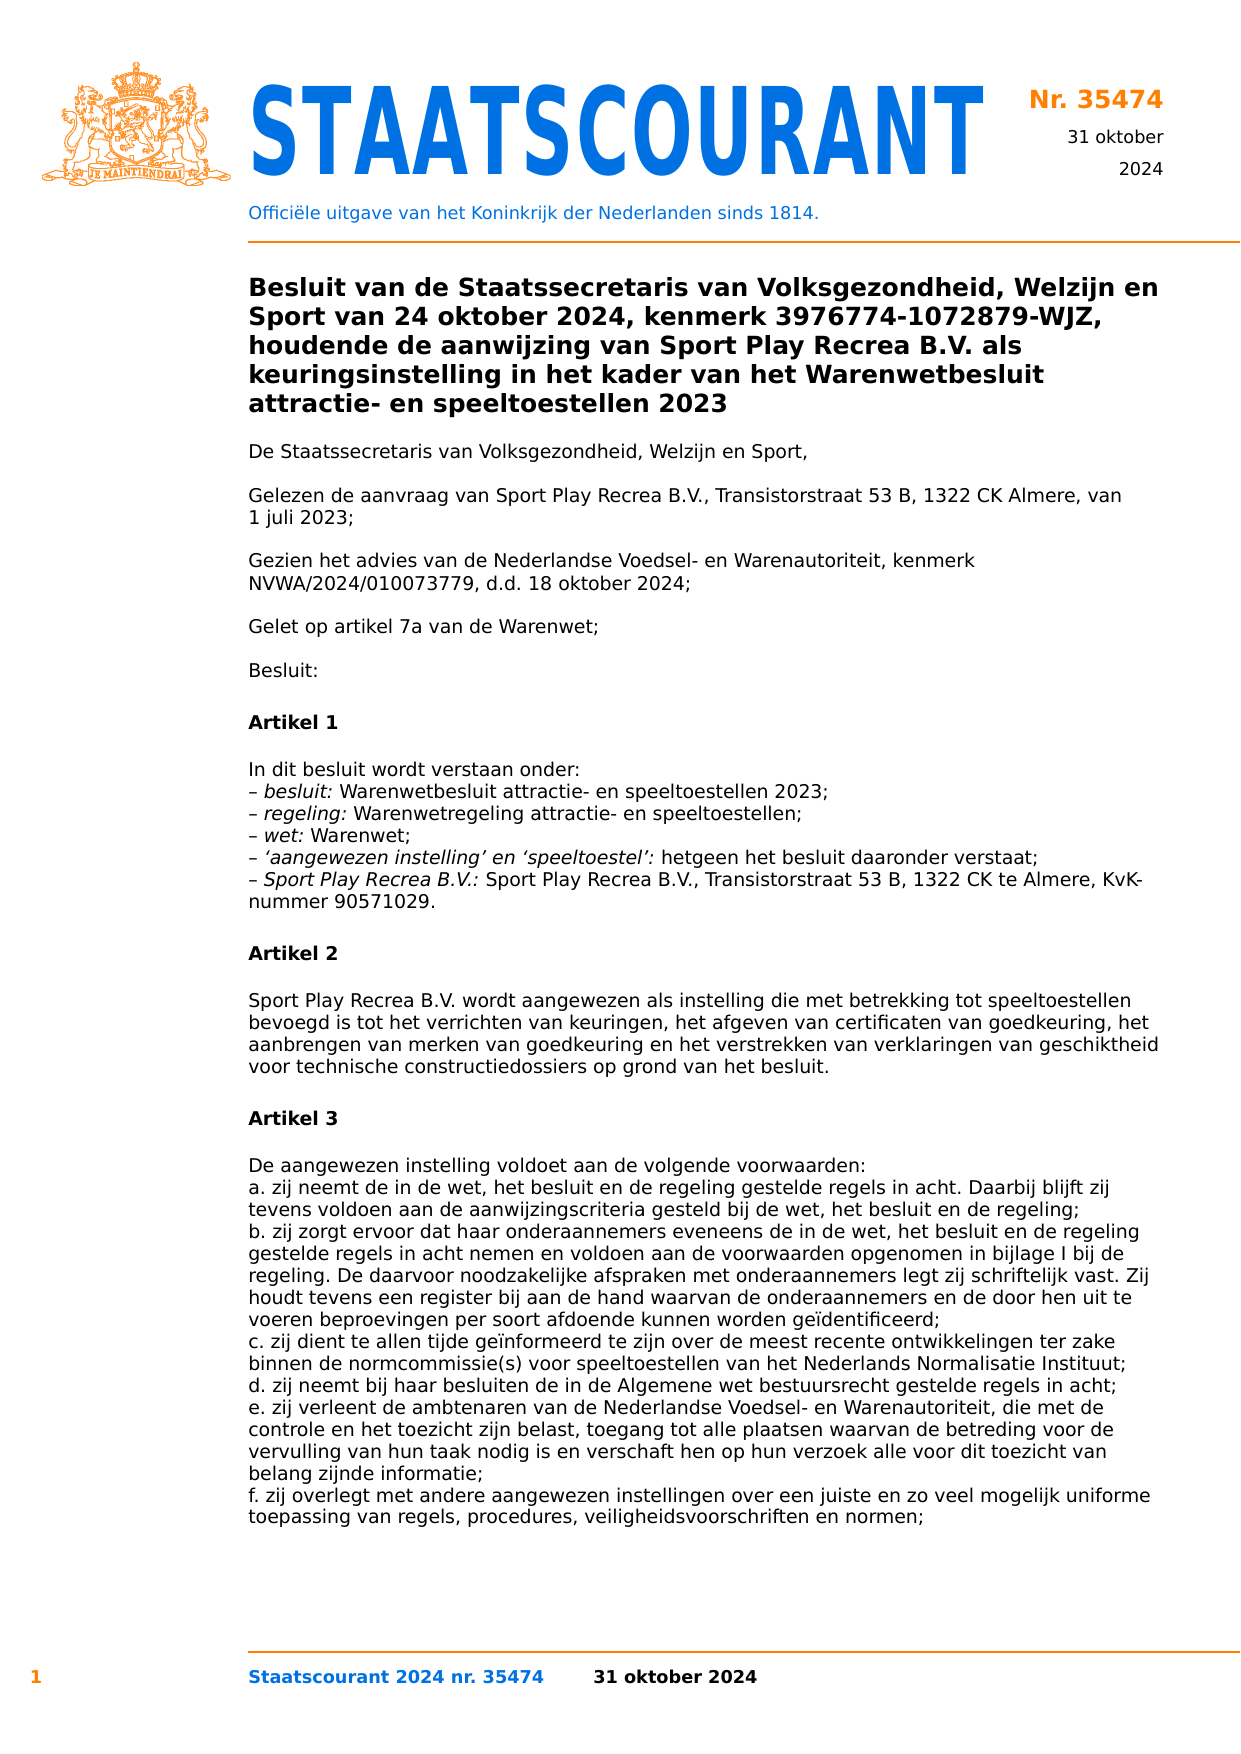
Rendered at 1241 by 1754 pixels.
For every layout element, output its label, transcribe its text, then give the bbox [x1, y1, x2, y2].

subtitle Artikel 1 [248, 712, 1163, 734]
text b. zij zorgt ervoor dat haar onderaannemers eveneens de in de wet, het besluit en de regeling gestelde regels in acht nemen en voldoen aan de voorwaarden opgenomen in bijlage I bij de regeling. De daarvoor noodzakelijke afspraken met onderaannemers legt zij schriftelijk vast. Zij houdt tevens een register bij aan de hand waarvan de onderaannemers en de door hen uit te voeren beproevingen per soort afdoende kunnen worden geïdentificeerd; [248, 1221, 1163, 1331]
text a. zij neemt de in de wet, het besluit en de regeling gestelde regels in acht. Daarbij blijft zij tevens voldoen aan de aanwijzingscriteria gesteld bij de wet, het besluit en de regeling; [248, 1177, 1163, 1221]
text – wet: Warenwet; [248, 825, 1163, 847]
text – besluit: Warenwetbesluit attractie- en speeltoestellen 2023; [248, 781, 1163, 803]
text Besluit: [248, 660, 1163, 682]
text Sport Play Recrea B.V. wordt aangewezen als instelling die met betrekking tot speeltoestellen bevoegd is tot het verrichten van keuringen, het afgeven van certificaten van goedkeuring, het aanbrengen van merken van goedkeuring en het verstrekken van verklaringen van geschiktheid voor technische constructiedossiers op grond van het besluit. [248, 990, 1163, 1078]
table_cell 31 oktober [998, 121, 1240, 153]
table_header Nr. 35474 [998, 62, 1240, 121]
text Gezien het advies van de Nederlandse Voedsel- en Warenautoriteit, kenmerk NVWA/2024/010073779, d.d. 18 oktober 2024; [248, 550, 1163, 594]
text Gelet op artikel 7a van de Warenwet; [248, 616, 1163, 638]
text c. zij dient te allen tijde geïnformeerd te zijn over de meest recente ontwikkelingen ter zake binnen de normcommissie(s) voor speeltoestellen van het Nederlands Normalisatie Instituut; [248, 1331, 1163, 1374]
text De aangewezen instelling voldoet aan de volgende voorwaarden: [248, 1155, 1163, 1177]
text – ‘aangewezen instelling’ en ‘speeltoestel’: hetgeen het besluit daaronder verstaat; [248, 847, 1163, 869]
table_header [25, 62, 248, 241]
text Gelezen de aanvraag van Sport Play Recrea B.V., Transistorstraat 53 B, 1322 CK Almere, van 1 juli 2023; [248, 484, 1163, 528]
table_header STAATSCOURANT [248, 62, 998, 203]
subtitle Artikel 2 [248, 943, 1163, 965]
text – Sport Play Recrea B.V.: Sport Play Recrea B.V., Transistorstraat 53 B, 1322 CK te Almere, KvK-nummer 90571029. [248, 869, 1163, 913]
text – regeling: Warenwetregeling attractie- en speeltoestellen; [248, 803, 1163, 825]
text d. zij neemt bij haar besluiten de in de Algemene wet bestuursrecht gestelde regels in acht; [248, 1374, 1163, 1397]
picture [41, 62, 231, 186]
table_cell 2024 [998, 153, 1240, 203]
subtitle Artikel 3 [248, 1108, 1163, 1130]
text In dit besluit wordt verstaan onder: [248, 759, 1163, 781]
text f. zij overlegt met andere aangewezen instellingen over een juiste en zo veel mogelijk uniforme toepassing van regels, procedures, veiligheidsvoorschriften en normen; [248, 1484, 1163, 1528]
text e. zij verleent de ambtenaren van de Nederlandse Voedsel- en Warenautoriteit, die met de controle en het toezicht zijn belast, toegang tot alle plaatsen waarvan de betreding voor de vervulling van hun taak nodig is en verschaft hen op hun verzoek alle voor dit toezicht van belang zijnde informatie; [248, 1397, 1163, 1484]
subtitle Besluit van de Staatssecretaris van Volksgezondheid, Welzijn en Sport van 24 oktober 2024, kenmerk 3976774-1072879-WJZ, houdende de aanwijzing van Sport Play Recrea B.V. als keuringsinstelling in het kader van het Warenwetbesluit attractie- en speeltoestellen 2023 [248, 273, 1163, 419]
table_cell Officiële uitgave van het Koninkrijk der Nederlanden sinds 1814. [248, 203, 1240, 241]
text De Staatssecretaris van Volksgezondheid, Welzijn en Sport, [248, 441, 1163, 463]
